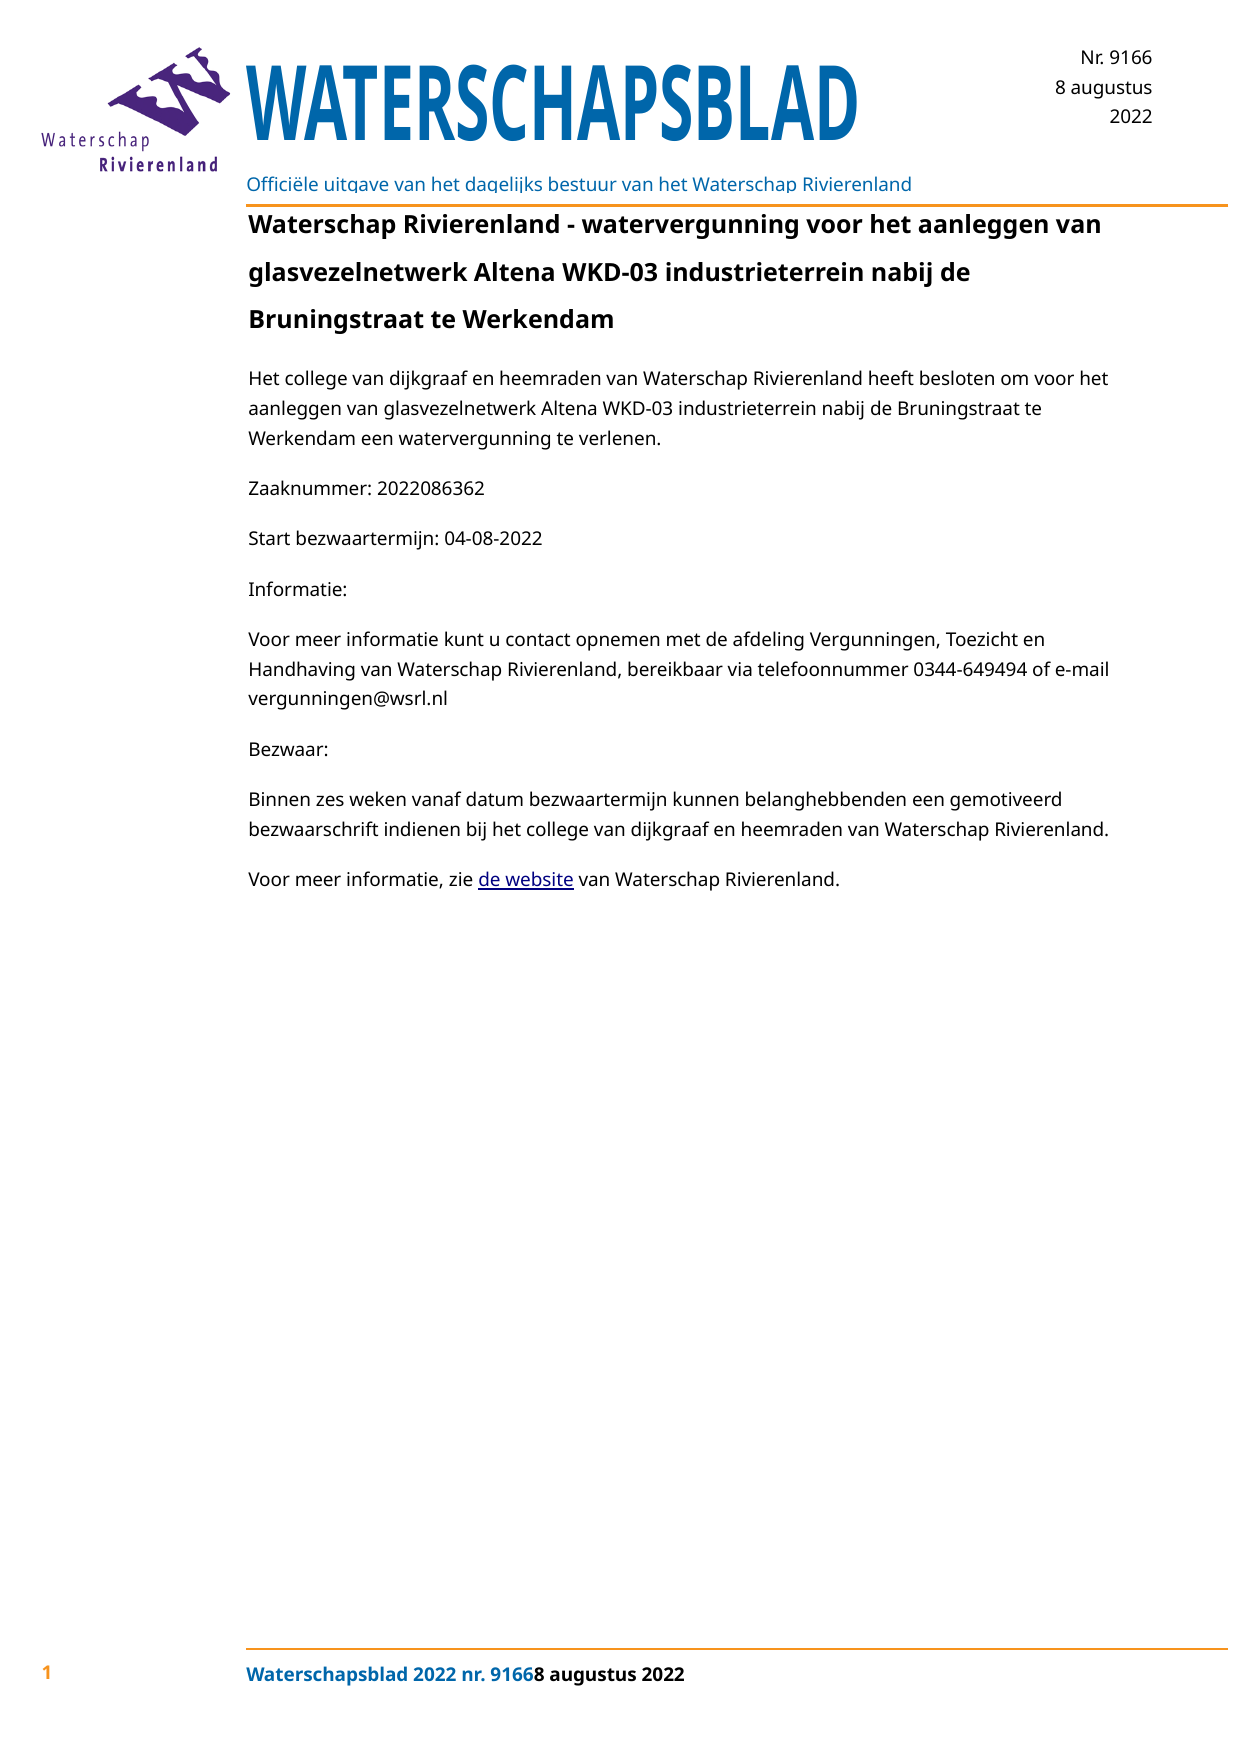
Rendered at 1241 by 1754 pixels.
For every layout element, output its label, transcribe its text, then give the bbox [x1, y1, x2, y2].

text Informatie: [248, 576, 1152, 602]
text Zaaknummer: 2022086362 [248, 475, 1152, 501]
text Bezwaar: [248, 736, 1152, 762]
text Binnen zes weken vanaf datum bezwaartermijn kunnen belanghebbenden een gemotiveerd bezwaarschrift indienen bij het college van dijkgraaf en heemraden van Waterschap Rivierenland. [248, 786, 1152, 842]
text Waterschap Rivierenland - watervergunning voor het aanleggen van glasvezelnetwerk Altena WKD-03 industrieterrein nabij de Bruningstraat te Werkendam [248, 207, 1152, 336]
text Voor meer informatie kunt u contact opnemen met de afdeling Vergunningen, Toezicht en Handhaving van Waterschap Rivierenland, bereikbaar via telefoonnummer 0344-649494 of e-mail vergunningen@wsrl.nl [248, 626, 1152, 711]
text Het college van dijkgraaf en heemraden van Waterschap Rivierenland heeft besloten om voor het aanleggen van glasvezelnetwerk Altena WKD-03 industrieterrein nabij de Bruningstraat te Werkendam een watervergunning te verlenen. [248, 366, 1152, 450]
picture [41, 47, 231, 172]
text Voor meer informatie, zie de website van Waterschap Rivierenland. [248, 866, 1152, 892]
text Start bezwaartermijn: 04-08-2022 [248, 526, 1152, 551]
